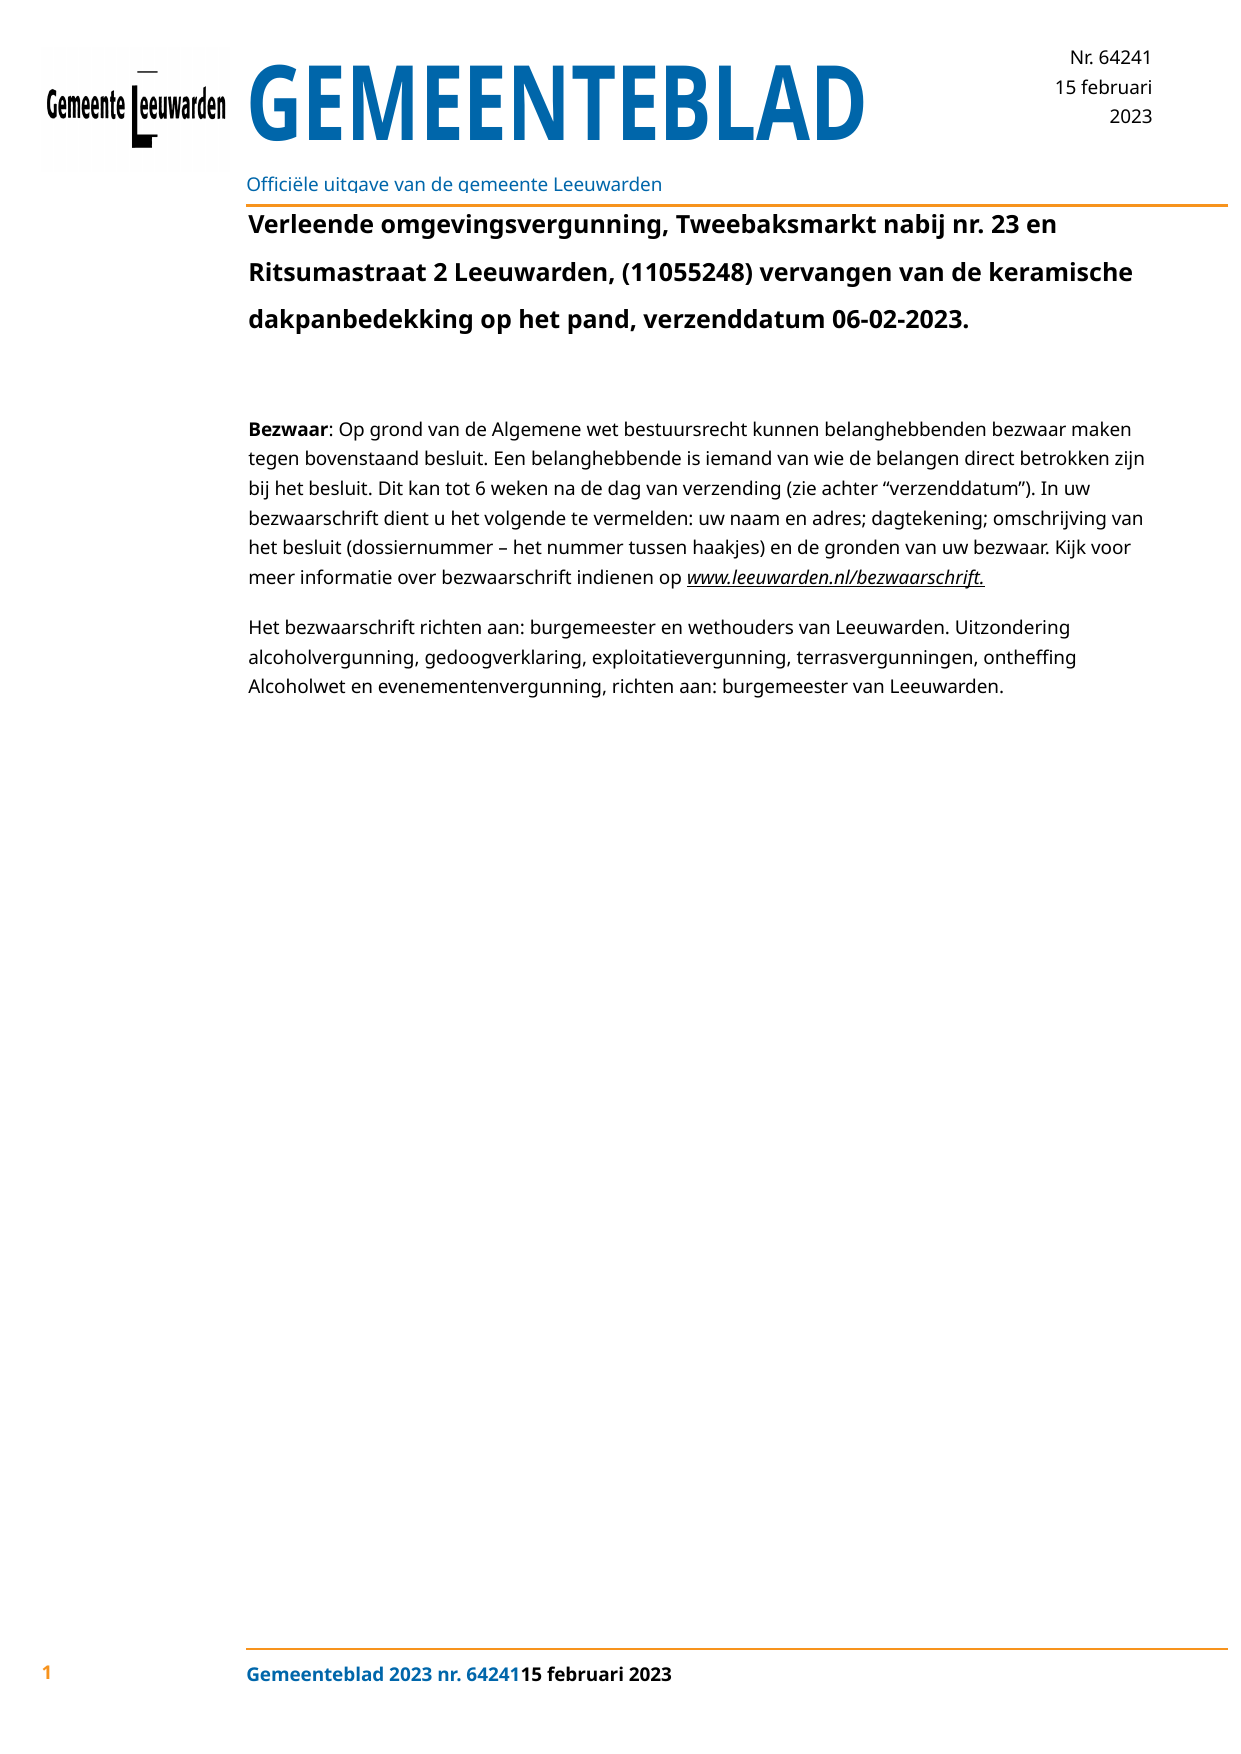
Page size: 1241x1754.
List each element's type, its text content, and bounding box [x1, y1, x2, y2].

picture [41, 47, 231, 172]
text Bezwaar: Op grond van de Algemene wet bestuursrecht kunnen belanghebbenden bezwaar maken tegen bovenstaand besluit. Een belanghebbende is iemand van wie de belangen direct betrokken zijn bij het besluit. Dit kan tot 6 weken na de dag van verzending (zie achter “verzenddatum”). In uw bezwaarschrift dient u het volgende te vermelden: uw naam en adres; dagtekening; omschrijving van het besluit (dossiernummer – het nummer tussen haakjes) en de gronden van uw bezwaar. Kijk voor meer informatie over bezwaarschrift indienen op www.leeuwarden.nl/bezwaarschrift. [248, 416, 1152, 589]
text Verleende omgevingsvergunning, Tweebaksmarkt nabij nr. 23 en Ritsumastraat 2 Leeuwarden, (11055248) vervangen van de keramische dakpanbedekking op het pand, verzenddatum 06-02-2023. [248, 207, 1152, 336]
text Het bezwaarschrift richten aan: burgemeester en wethouders van Leeuwarden. Uitzondering alcoholvergunning, gedoogverklaring, exploitatievergunning, terrasvergunningen, ontheffing Alcoholwet en evenementenvergunning, richten aan: burgemeester van Leeuwarden. [248, 614, 1152, 699]
